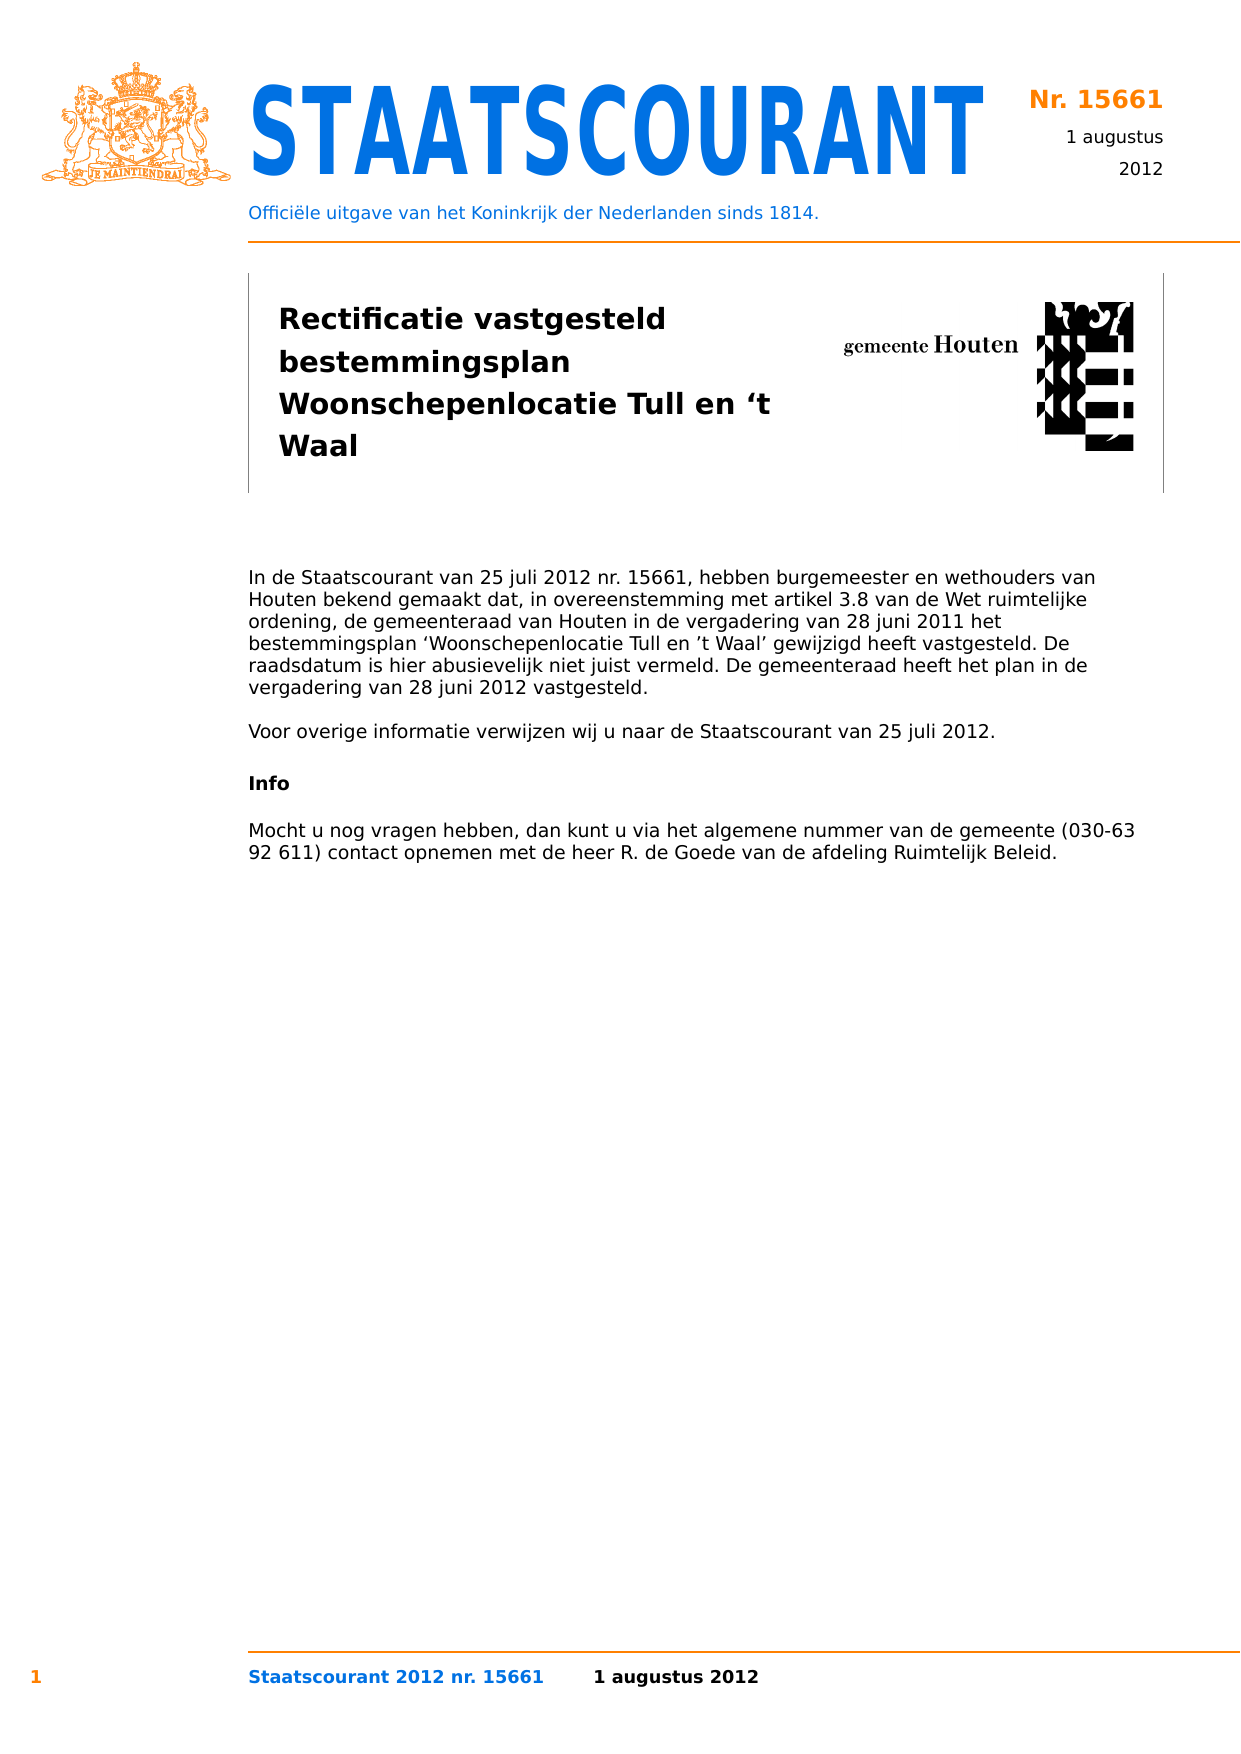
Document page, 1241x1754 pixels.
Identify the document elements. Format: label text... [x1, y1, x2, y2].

picture [844, 302, 1134, 451]
text Mocht u nog vragen hebben, dan kunt u via het algemene nummer van de gemeente (030-63 92 611) contact opnemen met de heer R. de Goede van de afdeling Ruimtelijk Beleid. [248, 820, 1163, 864]
table_header [25, 62, 248, 241]
table_header STAATSCOURANT [248, 62, 998, 203]
table_cell 2012 [998, 153, 1240, 203]
table_cell Officiële uitgave van het Koninkrijk der Nederlanden sinds 1814. [248, 203, 1240, 241]
text Voor overige informatie verwijzen wij u naar de Staatscourant van 25 juli 2012. [248, 721, 1163, 743]
table_header Nr. 15661 [998, 62, 1240, 121]
table_cell 1 augustus [998, 121, 1240, 153]
subtitle Rectificatie vastgesteld bestemmingsplan Woonschepenlocatie Tull en ‘t Waal [249, 273, 1163, 493]
subtitle Info [248, 773, 1163, 795]
picture [41, 62, 231, 186]
text In de Staatscourant van 25 juli 2012 nr. 15661, hebben burgemeester en wethouders van Houten bekend gemaakt dat, in overeenstemming met artikel 3.8 van de Wet ruimtelijke ordening, de gemeenteraad van Houten in de vergadering van 28 juni 2011 het bestemmingsplan ‘Woonschepenlocatie Tull en ’t Waal’ gewijzigd heeft vastgesteld. De raadsdatum is hier abusievelijk niet juist vermeld. De gemeenteraad heeft het plan in de vergadering van 28 juni 2012 vastgesteld. [248, 567, 1163, 699]
